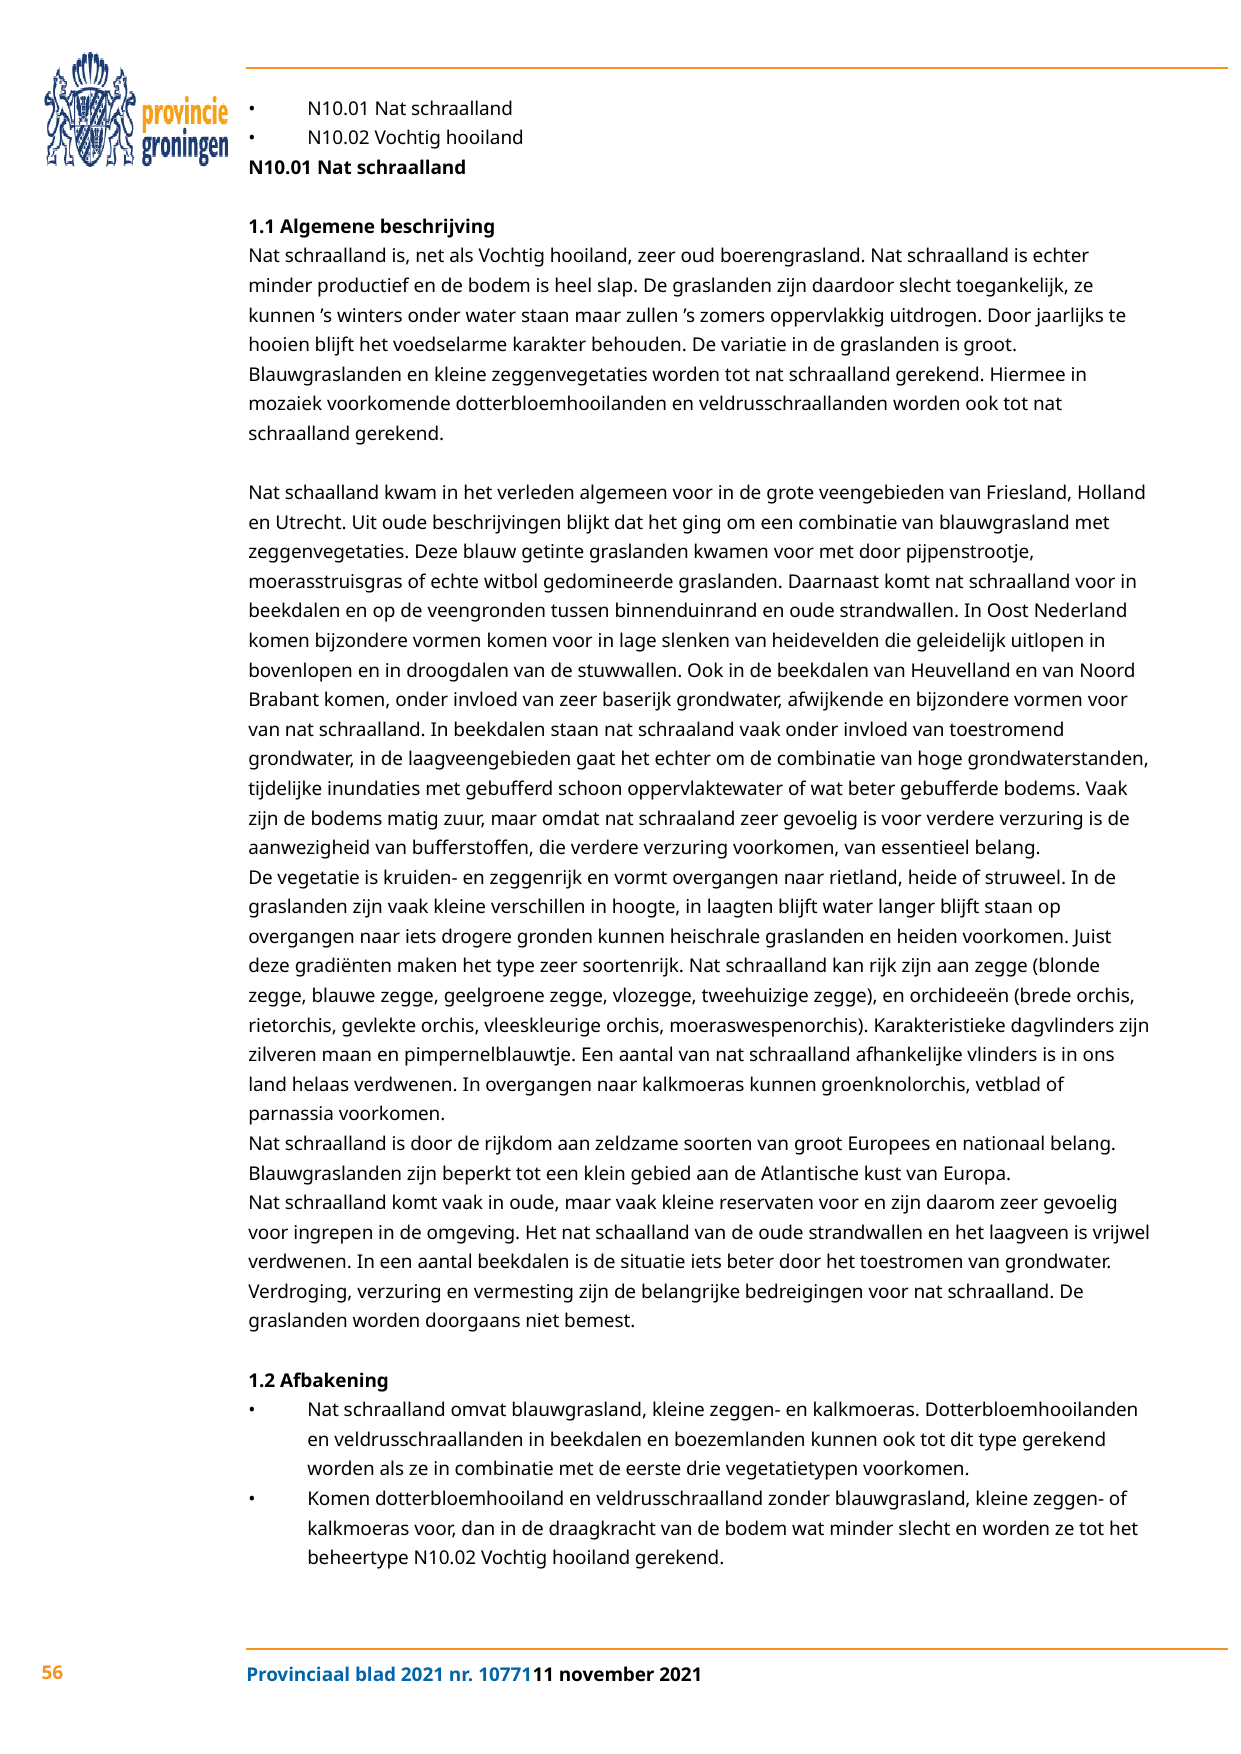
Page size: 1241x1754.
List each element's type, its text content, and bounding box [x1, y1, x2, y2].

text Nat schraalland komt vaak in oude, maar vaak kleine reservaten voor en zijn daarom zeer gevoelig voor ingrepen in de omgeving. Het nat schaalland van de oude strandwallen en het laagveen is vrijwel verdwenen. In een aantal beekdalen is de situatie iets beter door het toestromen van grondwater. Verdroging, verzuring en vermesting zijn de belangrijke bedreigingen voor nat schraalland. De graslanden worden doorgaans niet bemest. [248, 1189, 1152, 1333]
text De vegetatie is kruiden- en zeggenrijk en vormt overgangen naar rietland, heide of struweel. In de graslanden zijn vaak kleine verschillen in hoogte, in laagten blijft water langer blijft staan op overgangen naar iets drogere gronden kunnen heischrale graslanden en heiden voorkomen. Juist deze gradiënten maken het type zeer soortenrijk. Nat schraalland kan rijk zijn aan zegge (blonde zegge, blauwe zegge, geelgroene zegge, vlozegge, tweehuizige zegge), en orchideeën (brede orchis, rietorchis, gevlekte orchis, vleeskleurige orchis, moeraswespenorchis). Karakteristieke dagvlinders zijn zilveren maan en pimpernelblauwtje. Een aantal van nat schraalland afhankelijke vlinders is in ons land helaas verdwenen. In overgangen naar kalkmoeras kunnen groenknolorchis, vetblad of parnassia voorkomen. [248, 864, 1152, 1126]
list Komen dotterbloemhooiland en veldrusschraalland zonder blauwgrasland, kleine zeggen- of kalkmoeras voor, dan in de draagkracht van de bodem wat minder slecht en worden ze tot het beheertype N10.02 Vochtig hooiland gerekend. [248, 1485, 1152, 1570]
list Nat schraalland omvat blauwgrasland, kleine zeggen- en kalkmoeras. Dotterbloemhooilanden en veldrusschraallanden in beekdalen en boezemlanden kunnen ook tot dit type gerekend worden als ze in combinatie met de eerste drie vegetatietypen voorkomen. [248, 1396, 1152, 1481]
text Nat schaalland kwam in het verleden algemeen voor in de grote veengebieden van Friesland, Holland en Utrecht. Uit oude beschrijvingen blijkt dat het ging om een combinatie van blauwgrasland met zeggenvegetaties. Deze blauw getinte graslanden kwamen voor met door pijpenstrootje, moerasstruisgras of echte witbol gedomineerde graslanden. Daarnaast komt nat schraalland voor in beekdalen en op de veengronden tussen binnenduinrand en oude strandwallen. In Oost Nederland komen bijzondere vormen komen voor in lage slenken van heidevelden die geleidelijk uitlopen in bovenlopen en in droogdalen van de stuwwallen. Ook in de beekdalen van Heuvelland en van Noord Brabant komen, onder invloed van zeer baserijk grondwater, afwijkende en bijzondere vormen voor van nat schraalland. In beekdalen staan nat schraaland vaak onder invloed van toestromend grondwater, in de laagveengebieden gaat het echter om de combinatie van hoge grondwaterstanden, tijdelijke inundaties met gebufferd schoon oppervlaktewater of wat beter gebufferde bodems. Vaak zijn de bodems matig zuur, maar omdat nat schraaland zeer gevoelig is voor verdere verzuring is de aanwezigheid van bufferstoffen, die verdere verzuring voorkomen, van essentieel belang. [248, 479, 1152, 860]
list N10.02 Vochtig hooiland [248, 124, 1152, 150]
text 1.1 Algemene beschrijving [248, 213, 1152, 239]
text Nat schraalland is door de rijkdom aan zeldzame soorten van groot Europees en nationaal belang. Blauwgraslanden zijn beperkt tot een klein gebied aan de Atlantische kust van Europa. [248, 1130, 1152, 1186]
list N10.01 Nat schraalland [248, 95, 1152, 121]
picture [41, 47, 231, 172]
text 1.2 Afbakening [248, 1367, 1152, 1393]
text Nat schraalland is, net als Vochtig hooiland, zeer oud boerengrasland. Nat schraalland is echter minder productief en de bodem is heel slap. De graslanden zijn daardoor slecht toegankelijk, ze kunnen ’s winters onder water staan maar zullen ’s zomers oppervlakkig uitdrogen. Door jaarlijks te hooien blijft het voedselarme karakter behouden. De variatie in de graslanden is groot. Blauwgraslanden en kleine zeggenvegetaties worden tot nat schraalland gerekend. Hiermee in mozaiek voorkomende dotterbloemhooilanden en veldrusschraallanden worden ook tot nat schraalland gerekend. [248, 243, 1152, 446]
text N10.01 Nat schraalland [248, 154, 1152, 180]
